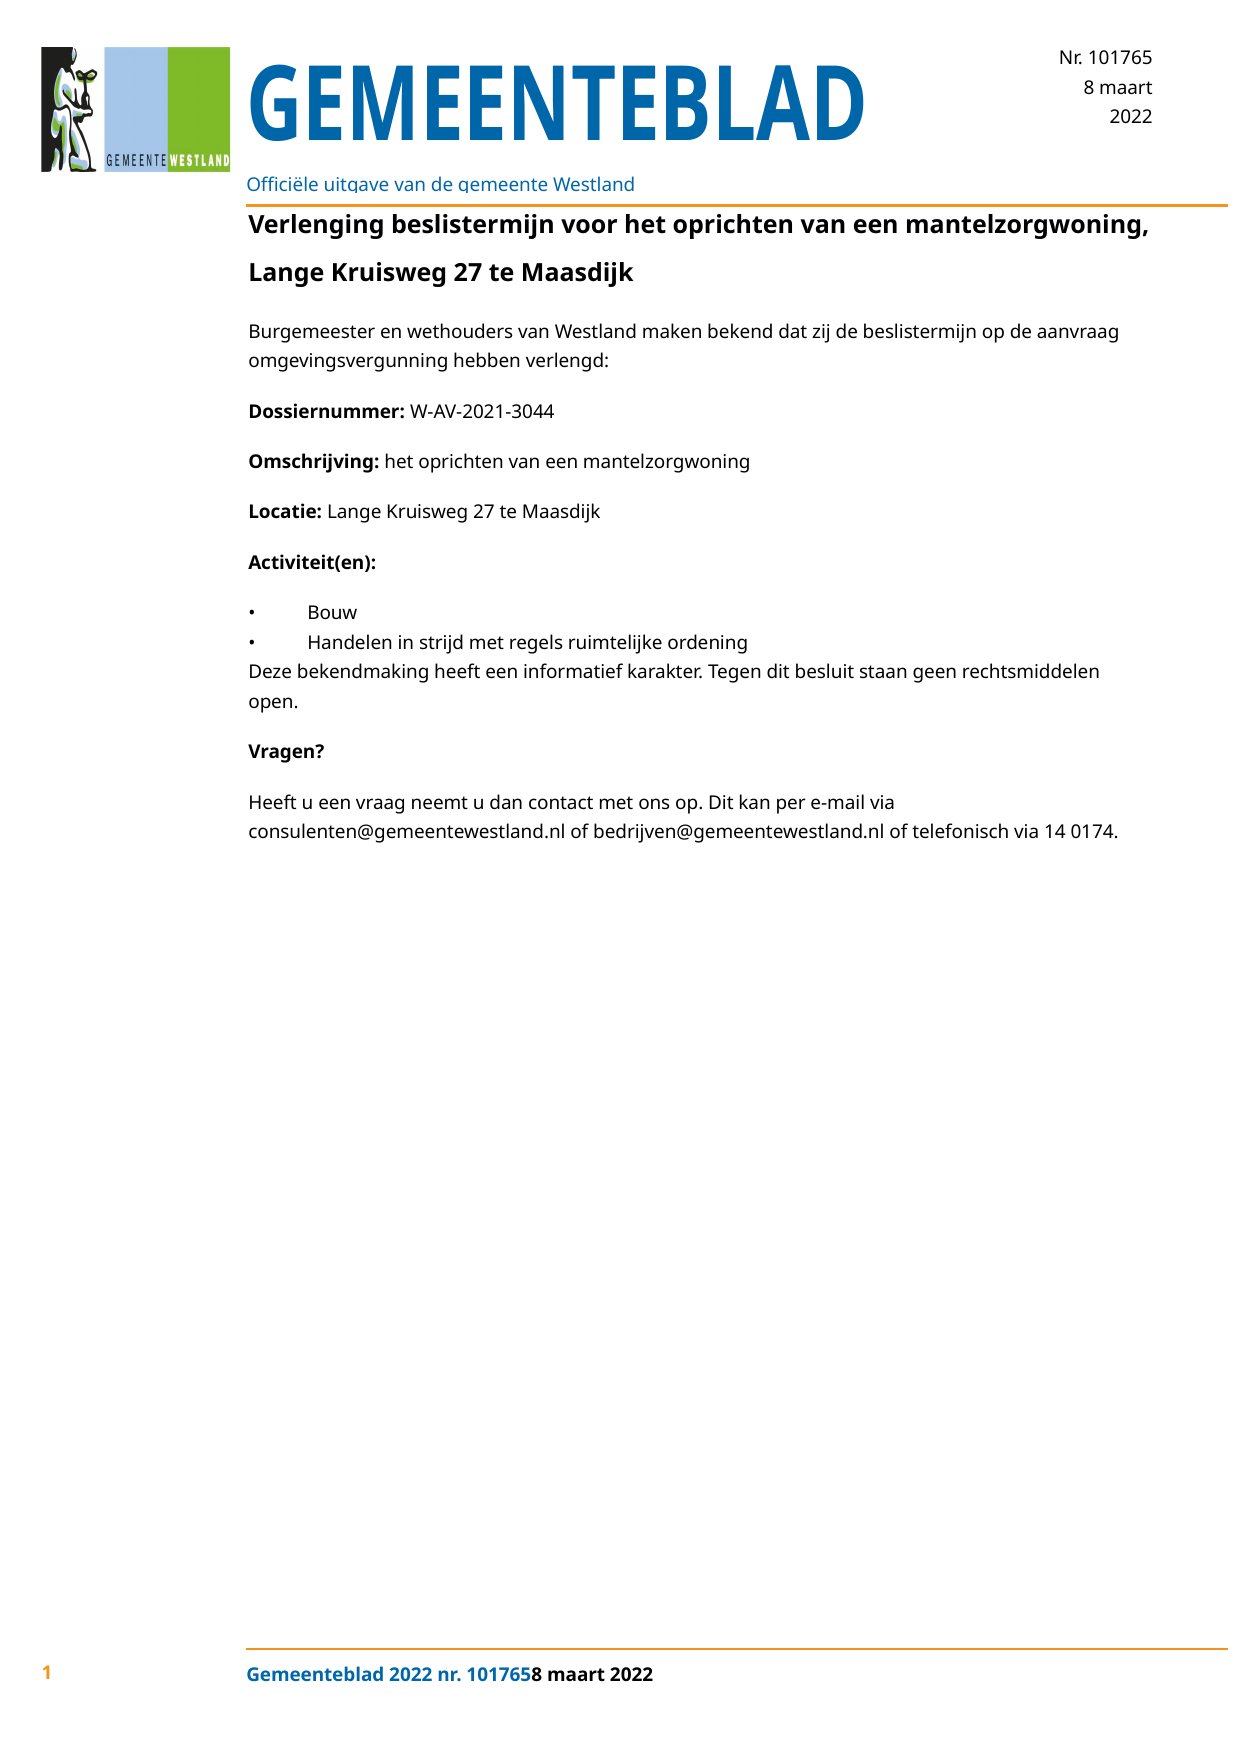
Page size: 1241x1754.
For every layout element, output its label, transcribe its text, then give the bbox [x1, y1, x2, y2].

text Activiteit(en): [248, 549, 1152, 575]
text Omschrijving: het oprichten van een mantelzorgwoning [248, 448, 1152, 474]
text Deze bekendmaking heeft een informatief karakter. Tegen dit besluit staan geen rechtsmiddelen open. [248, 659, 1152, 714]
text Heeft u een vraag neemt u dan contact met ons op. Dit kan per e-mail via consulenten@gemeentewestland.nl of bedrijven@gemeentewestland.nl of telefonisch via 14 0174. [248, 789, 1152, 844]
text Vragen? [248, 739, 1152, 764]
list Bouw [248, 599, 1152, 625]
text Burgemeester en wethouders van Westland maken bekend dat zij de beslistermijn op de aanvraag omgevingsvergunning hebben verlengd: [248, 318, 1152, 373]
text Dossiernummer: W-AV-2021-3044 [248, 398, 1152, 424]
text Verlenging beslistermijn voor het oprichten van een mantelzorgwoning, Lange Kruisweg 27 te Maasdijk [248, 207, 1152, 288]
picture [41, 47, 231, 172]
text Locatie: Lange Kruisweg 27 te Maasdijk [248, 499, 1152, 524]
list Handelen in strijd met regels ruimtelijke ordening [248, 629, 1152, 655]
